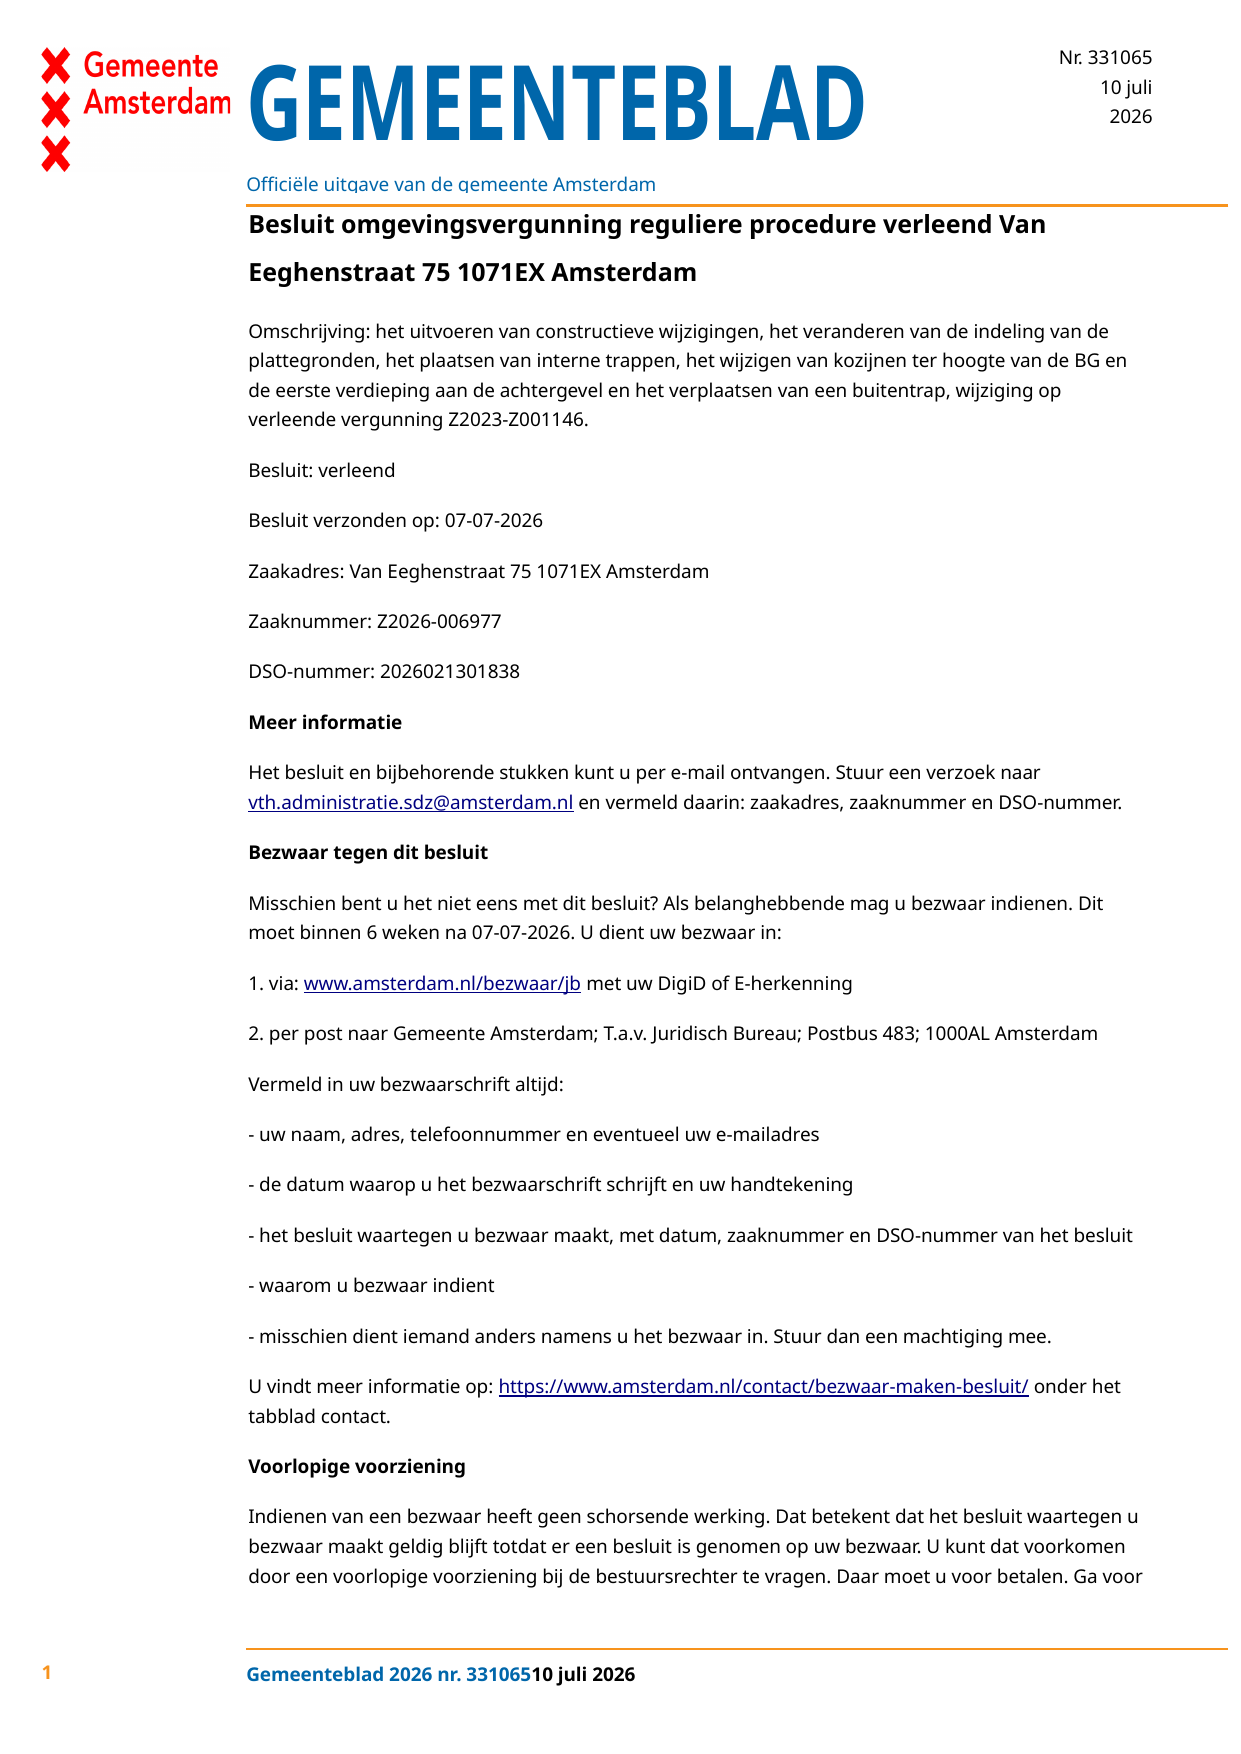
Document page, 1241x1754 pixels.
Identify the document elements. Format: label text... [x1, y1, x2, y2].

text Misschien bent u het niet eens met dit besluit? Als belanghebbende mag u bezwaar indienen. Dit moet binnen 6 weken na 07-07-2026. U dient uw bezwaar in: [248, 890, 1152, 945]
text Meer informatie [248, 709, 1152, 735]
text Zaakadres: Van Eeghenstraat 75 1071EX Amsterdam [248, 558, 1152, 584]
text Vermeld in uw bezwaarschrift altijd: [248, 1071, 1152, 1097]
text - het besluit waartegen u bezwaar maakt, met datum, zaaknummer en DSO-nummer van het besluit [248, 1222, 1152, 1248]
text 1. via: www.amsterdam.nl/bezwaar/jb met uw DigiD of E-herkenning [248, 970, 1152, 996]
text Besluit omgevingsvergunning reguliere procedure verleend Van Eeghenstraat 75 1071EX Amsterdam [248, 207, 1152, 288]
text Indienen van een bezwaar heeft geen schorsende werking. Dat betekent dat het besluit waartegen u bezwaar maakt geldig blijft totdat er een besluit is genomen op uw bezwaar. U kunt dat voorkomen door een voorlopige voorziening bij de bestuursrechter te vragen. Daar moet u voor betalen. Ga voor [248, 1504, 1152, 1589]
text Het besluit en bijbehorende stukken kunt u per e-mail ontvangen. Stuur een verzoek naar vth.administratie.sdz@amsterdam.nl en vermeld daarin: zaakadres, zaaknummer en DSO-nummer. [248, 759, 1152, 815]
text Voorlopige voorziening [248, 1453, 1152, 1479]
text - uw naam, adres, telefoonnummer en eventueel uw e-mailadres [248, 1121, 1152, 1147]
text U vindt meer informatie op: https://www.amsterdam.nl/contact/bezwaar-maken-besluit/ onder het tabblad contact. [248, 1373, 1152, 1429]
text Besluit verzonden op: 07-07-2026 [248, 507, 1152, 533]
text - waarom u bezwaar indient [248, 1272, 1152, 1298]
text - misschien dient iemand anders namens u het bezwaar in. Stuur dan een machtiging mee. [248, 1323, 1152, 1349]
text Bezwaar tegen dit besluit [248, 839, 1152, 865]
text - de datum waarop u het bezwaarschrift schrijft en uw handtekening [248, 1172, 1152, 1197]
text Omschrijving: het uitvoeren van constructieve wijzigingen, het veranderen van de indeling van de plattegronden, het plaatsen van interne trappen, het wijzigen van kozijnen ter hoogte van de BG en de eerste verdieping aan de achtergevel en het verplaatsen van een buitentrap, wijziging op verleende vergunning Z2023-Z001146. [248, 318, 1152, 432]
text 2. per post naar Gemeente Amsterdam; T.a.v. Juridisch Bureau; Postbus 483; 1000AL Amsterdam [248, 1020, 1152, 1046]
text Besluit: verleend [248, 457, 1152, 483]
text DSO-nummer: 2026021301838 [248, 659, 1152, 684]
picture [41, 47, 231, 172]
text Zaaknummer: Z2026-006977 [248, 608, 1152, 634]
